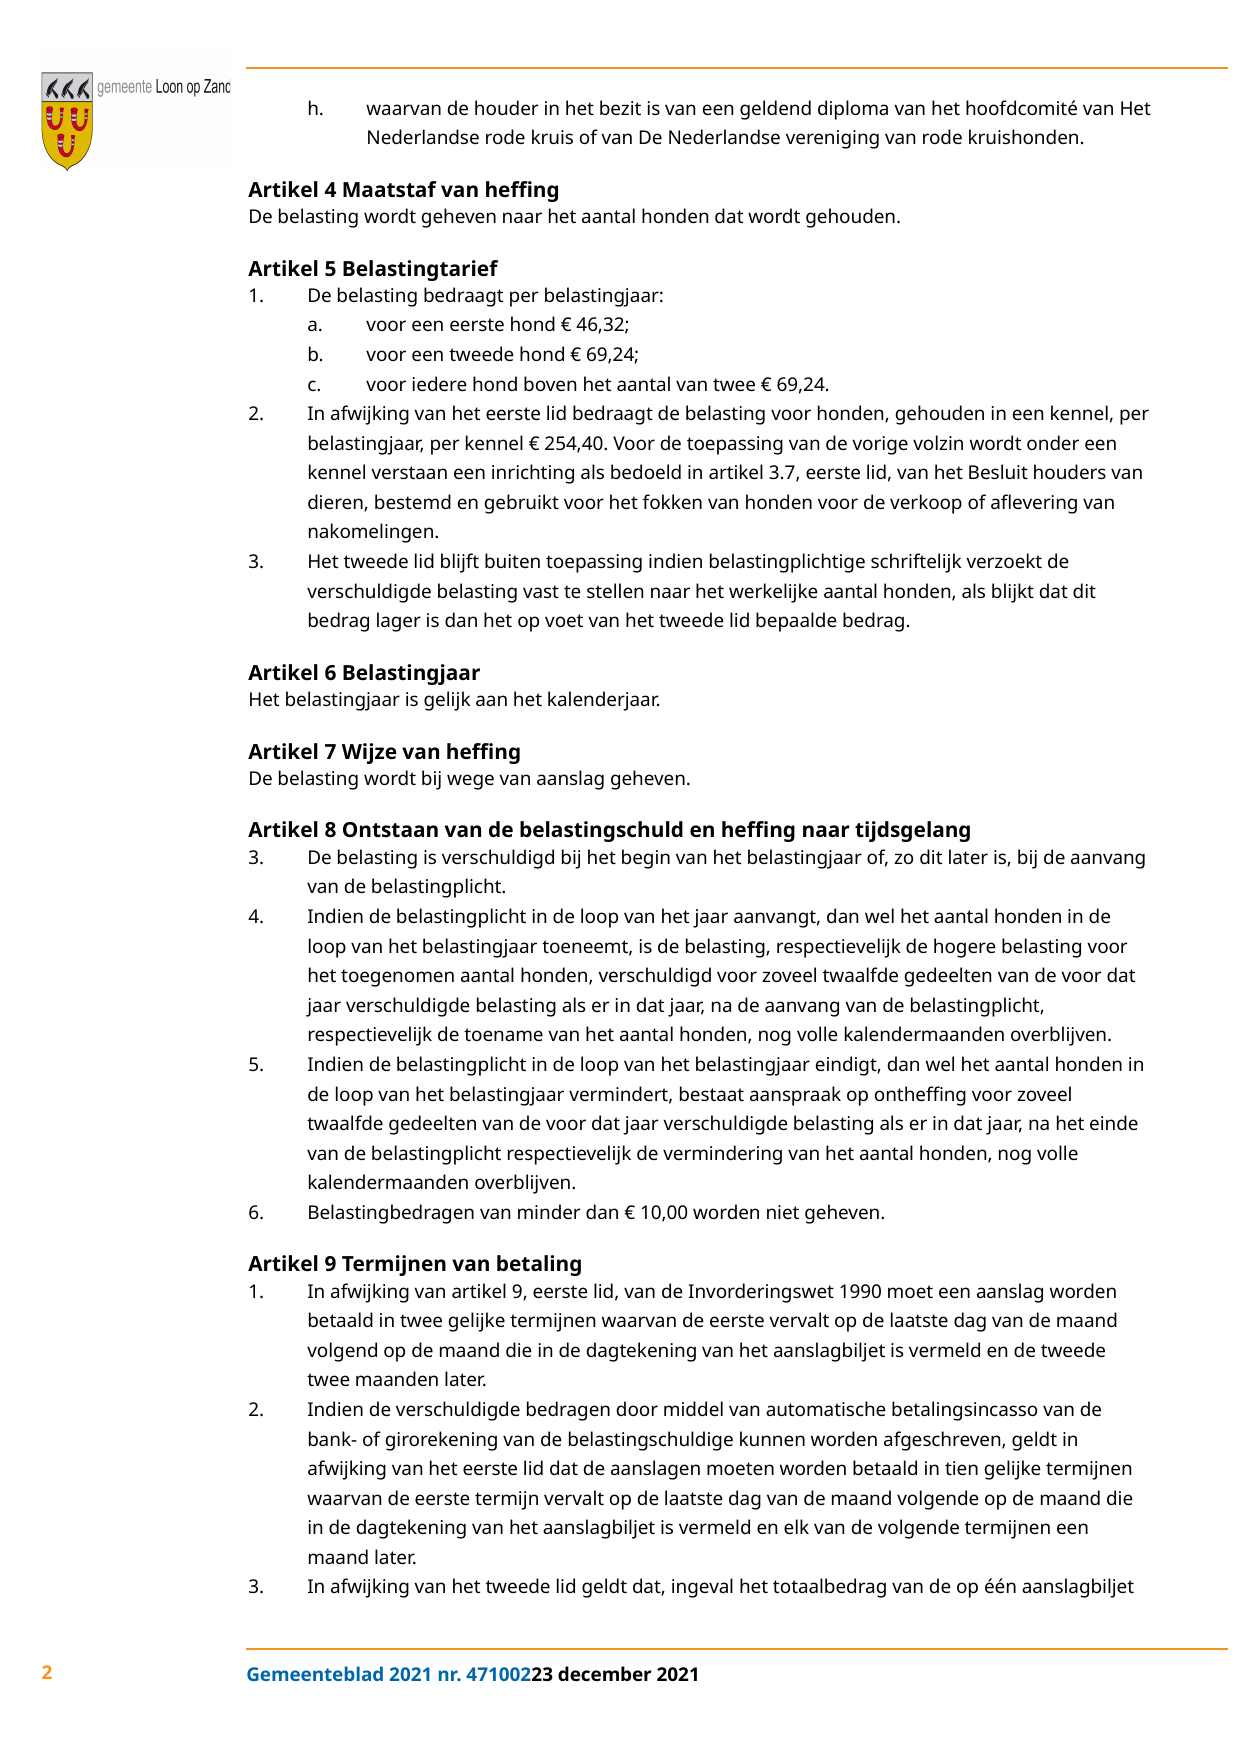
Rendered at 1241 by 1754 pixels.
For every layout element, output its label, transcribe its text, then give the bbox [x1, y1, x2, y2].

text De belasting wordt bij wege van aanslag geheven. [248, 765, 1152, 791]
list voor iedere hond boven het aantal van twee € 69,24. [307, 371, 1152, 397]
list Indien de verschuldigde bedragen door middel van automatische betalingsincasso van de bank- of girorekening van de belastingschuldige kunnen worden afgeschreven, geldt in afwijking van het eerste lid dat de aanslagen moeten worden betaald in tien gelijke termijnen waarvan de eerste termijn vervalt op de laatste dag van de maand volgende op de maand die in de dagtekening van het aanslagbiljet is vermeld en elk van de volgende termijnen een maand later. [248, 1396, 1152, 1570]
text Artikel 4 Maatstaf van heffing [248, 175, 1152, 203]
list voor een eerste hond € 46,32; [307, 312, 1152, 337]
list In afwijking van het tweede lid geldt dat, ingeval het totaalbedrag van de op één aanslagbiljet [248, 1574, 1152, 1599]
list De belasting bedraagt per belastingjaar: [248, 282, 1152, 308]
text Het belastingjaar is gelijk aan het kalenderjaar. [248, 686, 1152, 712]
text Artikel 6 Belastingjaar [248, 658, 1152, 686]
text Artikel 8 Ontstaan van de belastingschuld en heffing naar tijdsgelang [248, 816, 1152, 844]
picture [41, 47, 231, 172]
text Artikel 9 Termijnen van betaling [248, 1249, 1152, 1278]
text Artikel 7 Wijze van heffing [248, 737, 1152, 765]
list Belastingbedragen van minder dan € 10,00 worden niet geheven. [248, 1199, 1152, 1225]
text Artikel 5 Belastingtarief [248, 254, 1152, 282]
list In afwijking van het eerste lid bedraagt de belasting voor honden, gehouden in een kennel, per belastingjaar, per kennel € 254,40. Voor de toepassing van de vorige volzin wordt onder een kennel verstaan een inrichting als bedoeld in artikel 3.7, eerste lid, van het Besluit houders van dieren, bestemd en gebruikt voor het fokken van honden voor de verkoop of aflevering van nakomelingen. [248, 400, 1152, 544]
list In afwijking van artikel 9, eerste lid, van de Invorderingswet 1990 moet een aanslag worden betaald in twee gelijke termijnen waarvan de eerste vervalt op de laatste dag van de maand volgend op de maand die in de dagtekening van het aanslagbiljet is vermeld en de tweede twee maanden later. [248, 1278, 1152, 1392]
list voor een tweede hond € 69,24; [307, 341, 1152, 367]
list waarvan de houder in het bezit is van een geldend diploma van het hoofdcomité van Het Nederlandse rode kruis of van De Nederlandse vereniging van rode kruishonden. [307, 95, 1152, 150]
list Indien de belastingplicht in de loop van het belastingjaar eindigt, dan wel het aantal honden in de loop van het belastingjaar vermindert, bestaat aanspraak op ontheffing voor zoveel twaalfde gedeelten van de voor dat jaar verschuldigde belasting als er in dat jaar, na het einde van de belastingplicht respectievelijk de vermindering van het aantal honden, nog volle kalendermaanden overblijven. [248, 1051, 1152, 1195]
list De belasting is verschuldigd bij het begin van het belastingjaar of, zo dit later is, bij de aanvang van de belastingplicht. [248, 844, 1152, 899]
list Het tweede lid blijft buiten toepassing indien belastingplichtige schriftelijk verzoekt de verschuldigde belasting vast te stellen naar het werkelijke aantal honden, als blijkt dat dit bedrag lager is dan het op voet van het tweede lid bepaalde bedrag. [248, 548, 1152, 633]
text De belasting wordt geheven naar het aantal honden dat wordt gehouden. [248, 203, 1152, 229]
list Indien de belastingplicht in de loop van het jaar aanvangt, dan wel het aantal honden in de loop van het belastingjaar toeneemt, is de belasting, respectievelijk de hogere belasting voor het toegenomen aantal honden, verschuldigd voor zoveel twaalfde gedeelten van de voor dat jaar verschuldigde belasting als er in dat jaar, na de aanvang van de belastingplicht, respectievelijk de toename van het aantal honden, nog volle kalendermaanden overblijven. [248, 903, 1152, 1047]
